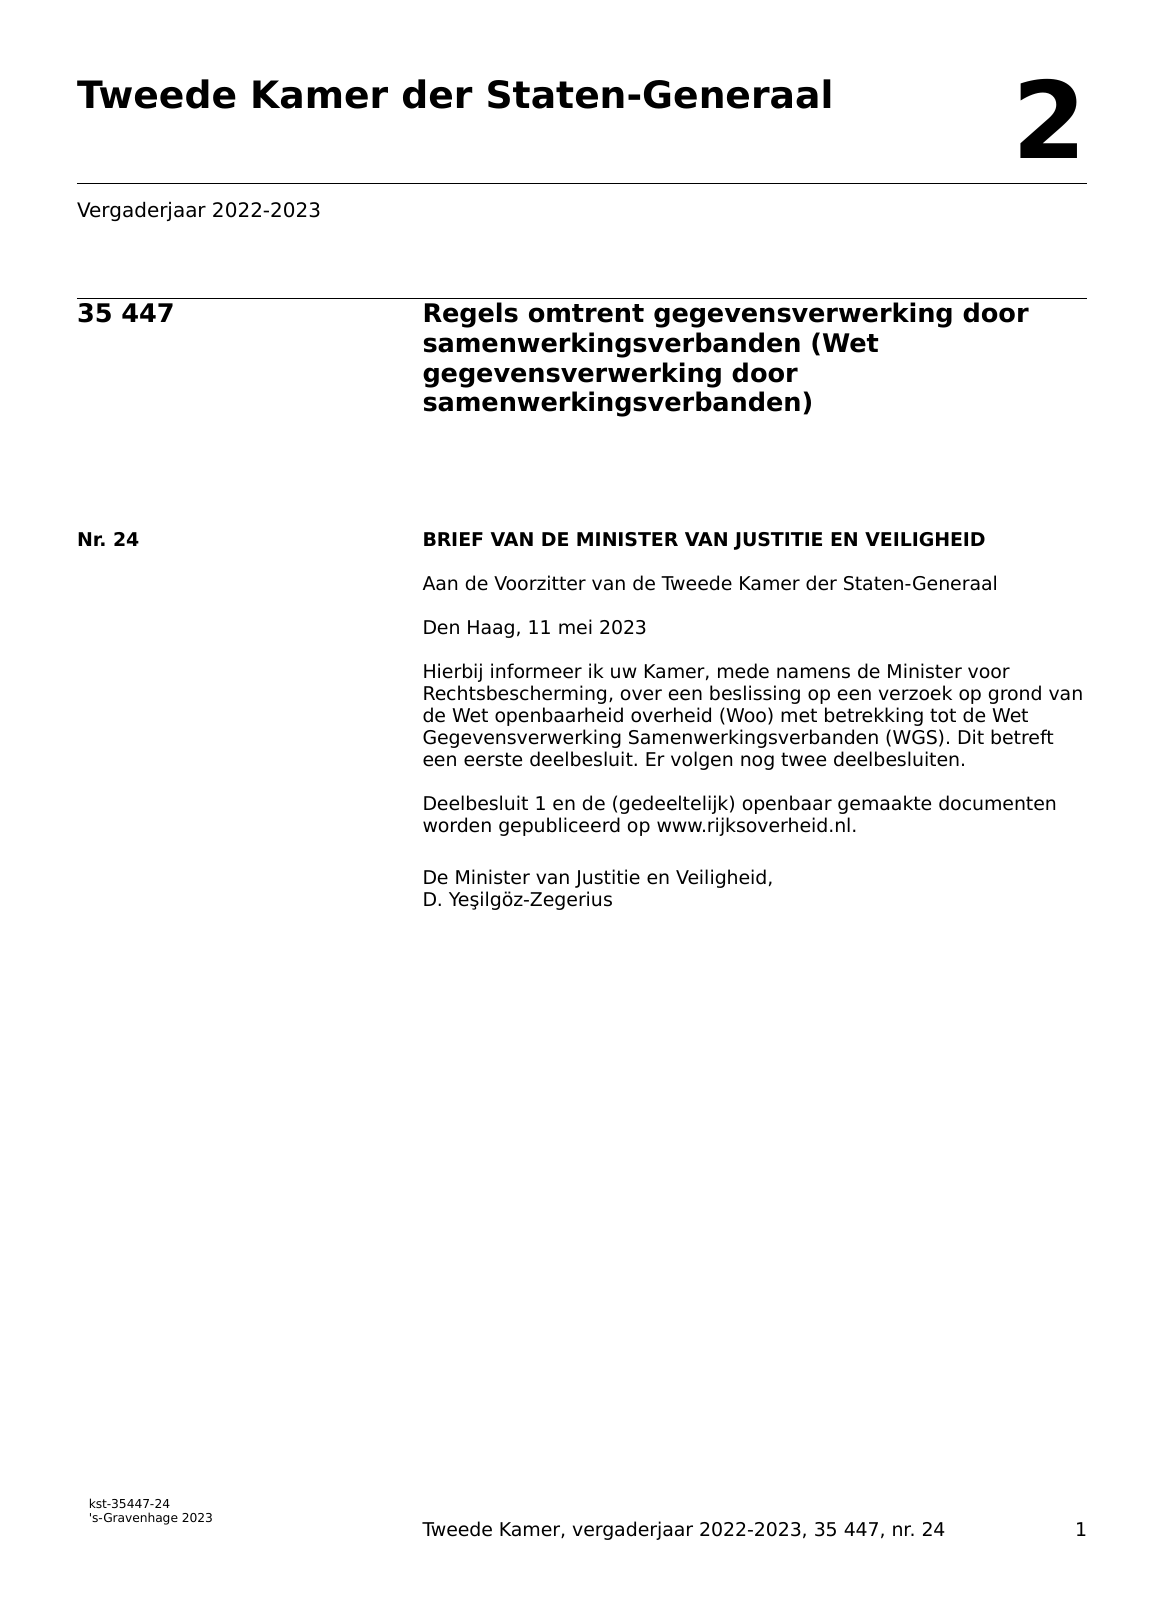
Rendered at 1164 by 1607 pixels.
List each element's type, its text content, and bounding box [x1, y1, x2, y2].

table_cell Vergaderjaar 2022-2023 [77, 184, 1087, 298]
text Den Haag, 11 mei 2023 [422, 617, 1087, 639]
text Hierbij informeer ik uw Kamer, mede namens de Minister voor Rechtsbescherming, over een beslissing op een verzoek op grond van de Wet openbaarheid overheid (Woo) met betrekking tot de Wet Gegevensverwerking Samenwerkingsverbanden (WGS). Dit betreft een eerste deelbesluit. Er volgen nog twee deelbesluiten. [422, 661, 1087, 771]
subtitle 35 447 Regels omtrent gegevensverwerking door samenwerkingsverbanden (Wet gegevensverwerking door samenwerkingsverbanden) [77, 299, 1087, 418]
text Aan de Voorzitter van de Tweede Kamer der Staten-Generaal [422, 573, 1087, 595]
text 's-Gravenhage 2023 [88, 1511, 323, 1525]
table_header 2 [886, 59, 1087, 183]
text kst-35447-24 [88, 1497, 323, 1511]
subtitle Nr. 24 BRIEF VAN DE MINISTER VAN JUSTITIE EN VEILIGHEID [77, 529, 1087, 551]
text Deelbesluit 1 en de (gedeeltelijk) openbaar gemaakte documenten worden gepubliceerd op www.rijksoverheid.nl. [422, 793, 1087, 837]
table_header Tweede Kamer der Staten-Generaal [77, 59, 886, 183]
text De Minister van Justitie en Veiligheid, D. Yeşilgöz-Zegerius [422, 867, 1087, 911]
